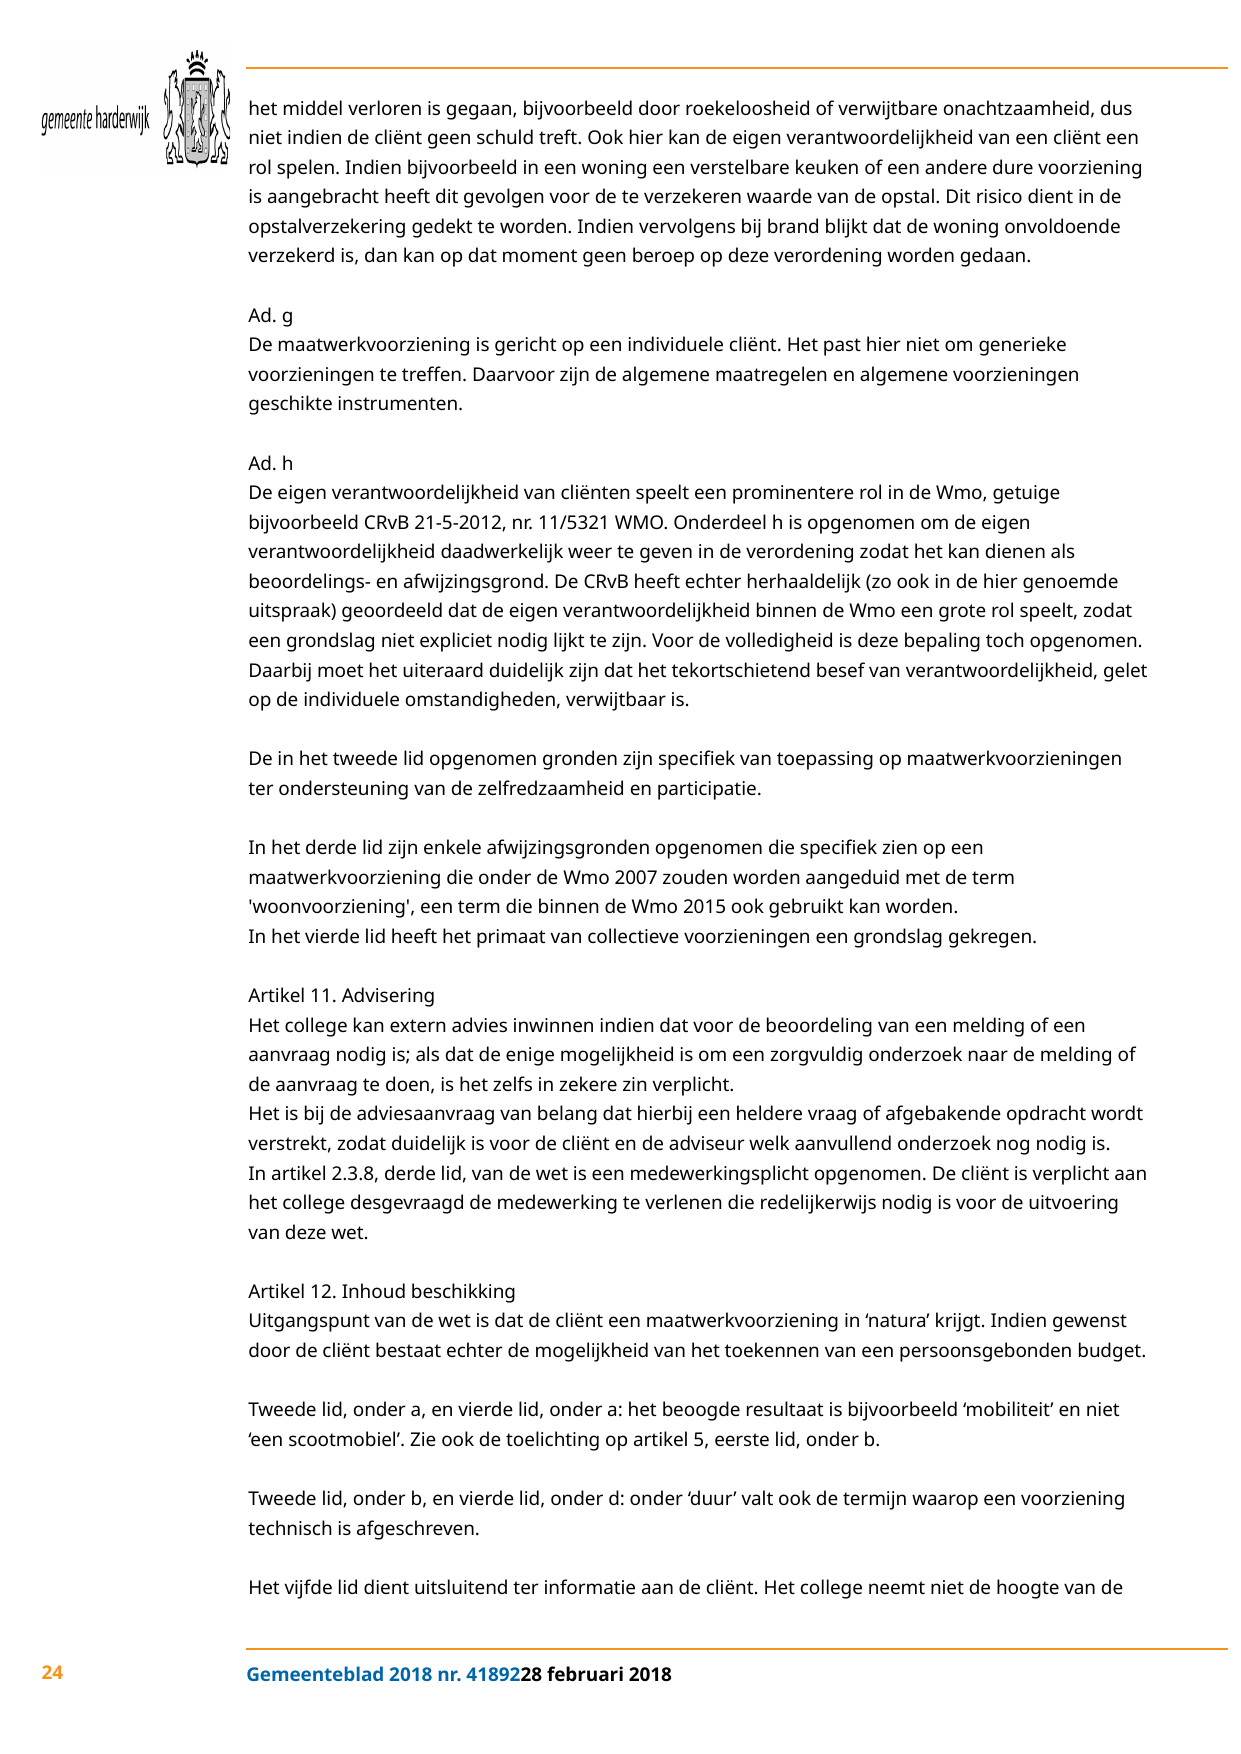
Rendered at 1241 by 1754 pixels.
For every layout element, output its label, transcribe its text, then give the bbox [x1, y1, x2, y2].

text De in het tweede lid opgenomen gronden zijn specifiek van toepassing op maatwerkvoorzieningen ter ondersteuning van de zelfredzaamheid en participatie. [248, 746, 1152, 801]
text het middel verloren is gegaan, bijvoorbeeld door roekeloosheid of verwijtbare onachtzaamheid, dus niet indien de cliënt geen schuld treft. Ook hier kan de eigen verantwoordelijkheid van een cliënt een rol spelen. Indien bijvoorbeeld in een woning een verstelbare keuken of een andere dure voorziening is aangebracht heeft dit gevolgen voor de te verzekeren waarde van de opstal. Dit risico dient in de opstalverzekering gedekt te worden. Indien vervolgens bij brand blijkt dat de woning onvoldoende verzekerd is, dan kan op dat moment geen beroep op deze verordening worden gedaan. [248, 95, 1152, 268]
text In het vierde lid heeft het primaat van collectieve voorzieningen een grondslag gekregen. [248, 923, 1152, 949]
text Ad. g [248, 302, 1152, 328]
text Het vijfde lid dient uitsluitend ter informatie aan de cliënt. Het college neemt niet de hoogte van de [248, 1574, 1152, 1600]
text Artikel 12. Inhoud beschikking [248, 1278, 1152, 1304]
text Uitgangspunt van de wet is dat de cliënt een maatwerkvoorziening in ‘natura’ krijgt. Indien gewenst door de cliënt bestaat echter de mogelijkheid van het toekennen van een persoonsgebonden budget. [248, 1308, 1152, 1363]
text Tweede lid, onder a, en vierde lid, onder a: het beoogde resultaat is bijvoorbeeld ‘mobiliteit’ en niet ‘een scootmobiel’. Zie ook de toelichting op artikel 5, eerste lid, onder b. [248, 1396, 1152, 1452]
text In artikel 2.3.8, derde lid, van de wet is een medewerkingsplicht opgenomen. De cliënt is verplicht aan het college desgevraagd de medewerking te verlenen die redelijkerwijs nodig is voor de uitvoering van deze wet. [248, 1160, 1152, 1245]
text In het derde lid zijn enkele afwijzingsgronden opgenomen die specifiek zien op een maatwerkvoorziening die onder de Wmo 2007 zouden worden aangeduid met de term 'woonvoorziening', een term die binnen de Wmo 2015 ook gebruikt kan worden. [248, 834, 1152, 919]
picture [41, 47, 231, 172]
text Het is bij de adviesaanvraag van belang dat hierbij een heldere vraag of afgebakende opdracht wordt verstrekt, zodat duidelijk is voor de cliënt en de adviseur welk aanvullend onderzoek nog nodig is. [248, 1101, 1152, 1156]
text Ad. h [248, 450, 1152, 476]
text Artikel 11. Advisering [248, 982, 1152, 1008]
text Het college kan extern advies inwinnen indien dat voor de beoordeling van een melding of een aanvraag nodig is; als dat de enige mogelijkheid is om een zorgvuldig onderzoek naar de melding of de aanvraag te doen, is het zelfs in zekere zin verplicht. [248, 1012, 1152, 1097]
text De maatwerkvoorziening is gericht op een individuele cliënt. Het past hier niet om generieke voorzieningen te treffen. Daarvoor zijn de algemene maatregelen en algemene voorzieningen geschikte instrumenten. [248, 331, 1152, 416]
text Tweede lid, onder b, en vierde lid, onder d: onder ‘duur’ valt ook de termijn waarop een voorziening technisch is afgeschreven. [248, 1485, 1152, 1541]
text De eigen verantwoordelijkheid van cliënten speelt een prominentere rol in de Wmo, getuige bijvoorbeeld CRvB 21‐5‐2012, nr. 11/5321 WMO. Onderdeel h is opgenomen om de eigen verantwoordelijkheid daadwerkelijk weer te geven in de verordening zodat het kan dienen als beoordelings‐ en afwijzingsgrond. De CRvB heeft echter herhaaldelijk (zo ook in de hier genoemde uitspraak) geoordeeld dat de eigen verantwoordelijkheid binnen de Wmo een grote rol speelt, zodat een grondslag niet expliciet nodig lijkt te zijn. Voor de volledigheid is deze bepaling toch opgenomen. Daarbij moet het uiteraard duidelijk zijn dat het tekortschietend besef van verantwoordelijkheid, gelet op de individuele omstandigheden, verwijtbaar is. [248, 479, 1152, 712]
